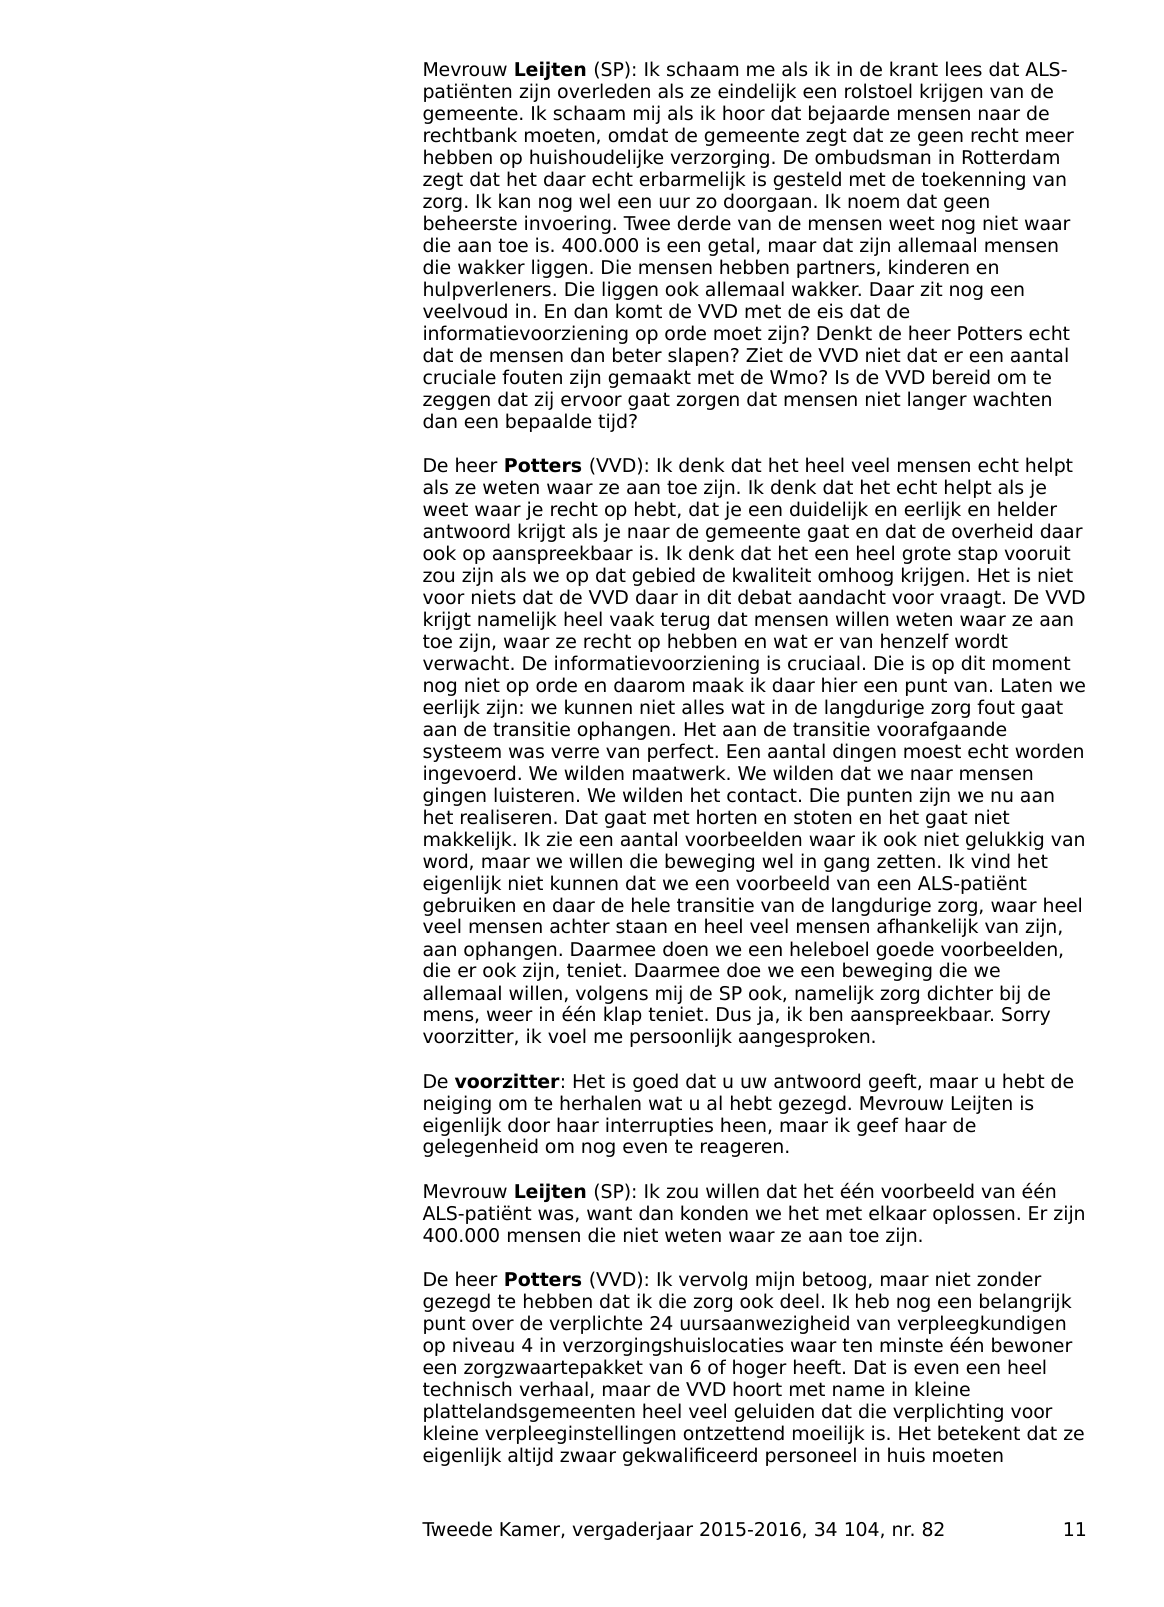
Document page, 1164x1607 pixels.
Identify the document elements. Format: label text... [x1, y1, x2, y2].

text Mevrouw Leijten (SP): Ik schaam me als ik in de krant lees dat ALS-patiënten zijn overleden als ze eindelijk een rolstoel krijgen van de gemeente. Ik schaam mij als ik hoor dat bejaarde mensen naar de rechtbank moeten, omdat de gemeente zegt dat ze geen recht meer hebben op huishoudelijke verzorging. De ombudsman in Rotterdam zegt dat het daar echt erbarmelijk is gesteld met de toekenning van zorg. Ik kan nog wel een uur zo doorgaan. Ik noem dat geen beheerste invoering. Twee derde van de mensen weet nog niet waar die aan toe is. 400.000 is een getal, maar dat zijn allemaal mensen die wakker liggen. Die mensen hebben partners, kinderen en hulpverleners. Die liggen ook allemaal wakker. Daar zit nog een veelvoud in. En dan komt de VVD met de eis dat de informatievoorziening op orde moet zijn? Denkt de heer Potters echt dat de mensen dan beter slapen? Ziet de VVD niet dat er een aantal cruciale fouten zijn gemaakt met de Wmo? Is de VVD bereid om te zeggen dat zij ervoor gaat zorgen dat mensen niet langer wachten dan een bepaalde tijd? [422, 59, 1087, 433]
text Mevrouw Leijten (SP): Ik zou willen dat het één voorbeeld van één ALS-patiënt was, want dan konden we het met elkaar oplossen. Er zijn 400.000 mensen die niet weten waar ze aan toe zijn. [422, 1181, 1087, 1247]
text De heer Potters (VVD): Ik denk dat het heel veel mensen echt helpt als ze weten waar ze aan toe zijn. Ik denk dat het echt helpt als je weet waar je recht op hebt, dat je een duidelijk en eerlijk en helder antwoord krijgt als je naar de gemeente gaat en dat de overheid daar ook op aanspreekbaar is. Ik denk dat het een heel grote stap vooruit zou zijn als we op dat gebied de kwaliteit omhoog krijgen. Het is niet voor niets dat de VVD daar in dit debat aandacht voor vraagt. De VVD krijgt namelijk heel vaak terug dat mensen willen weten waar ze aan toe zijn, waar ze recht op hebben en wat er van henzelf wordt verwacht. De informatievoorziening is cruciaal. Die is op dit moment nog niet op orde en daarom maak ik daar hier een punt van. Laten we eerlijk zijn: we kunnen niet alles wat in de langdurige zorg fout gaat aan de transitie ophangen. Het aan de transitie voorafgaande systeem was verre van perfect. Een aantal dingen moest echt worden ingevoerd. We wilden maatwerk. We wilden dat we naar mensen gingen luisteren. We wilden het contact. Die punten zijn we nu aan het realiseren. Dat gaat met horten en stoten en het gaat niet makkelijk. Ik zie een aantal voorbeelden waar ik ook niet gelukkig van word, maar we willen die beweging wel in gang zetten. Ik vind het eigenlijk niet kunnen dat we een voorbeeld van een ALS-patiënt gebruiken en daar de hele transitie van de langdurige zorg, waar heel veel mensen achter staan en heel veel mensen afhankelijk van zijn, aan ophangen. Daarmee doen we een heleboel goede voorbeelden, die er ook zijn, teniet. Daarmee doe we een beweging die we allemaal willen, volgens mij de SP ook, namelijk zorg dichter bij de mens, weer in één klap teniet. Dus ja, ik ben aanspreekbaar. Sorry voorzitter, ik voel me persoonlijk aangesproken. [422, 455, 1087, 1048]
text De heer Potters (VVD): Ik vervolg mijn betoog, maar niet zonder gezegd te hebben dat ik die zorg ook deel. Ik heb nog een belangrijk punt over de verplichte 24 uursaanwezigheid van verpleegkundigen op niveau 4 in verzorgingshuislocaties waar ten minste één bewoner een zorgzwaartepakket van 6 of hoger heeft. Dat is even een heel technisch verhaal, maar de VVD hoort met name in kleine plattelandsgemeenten heel veel geluiden dat die verplichting voor kleine verpleeginstellingen ontzettend moeilijk is. Het betekent dat ze eigenlijk altijd zwaar gekwalificeerd personeel in huis moeten [422, 1269, 1087, 1467]
text De voorzitter: Het is goed dat u uw antwoord geeft, maar u hebt de neiging om te herhalen wat u al hebt gezegd. Mevrouw Leijten is eigenlijk door haar interrupties heen, maar ik geef haar de gelegenheid om nog even te reageren. [422, 1071, 1087, 1158]
